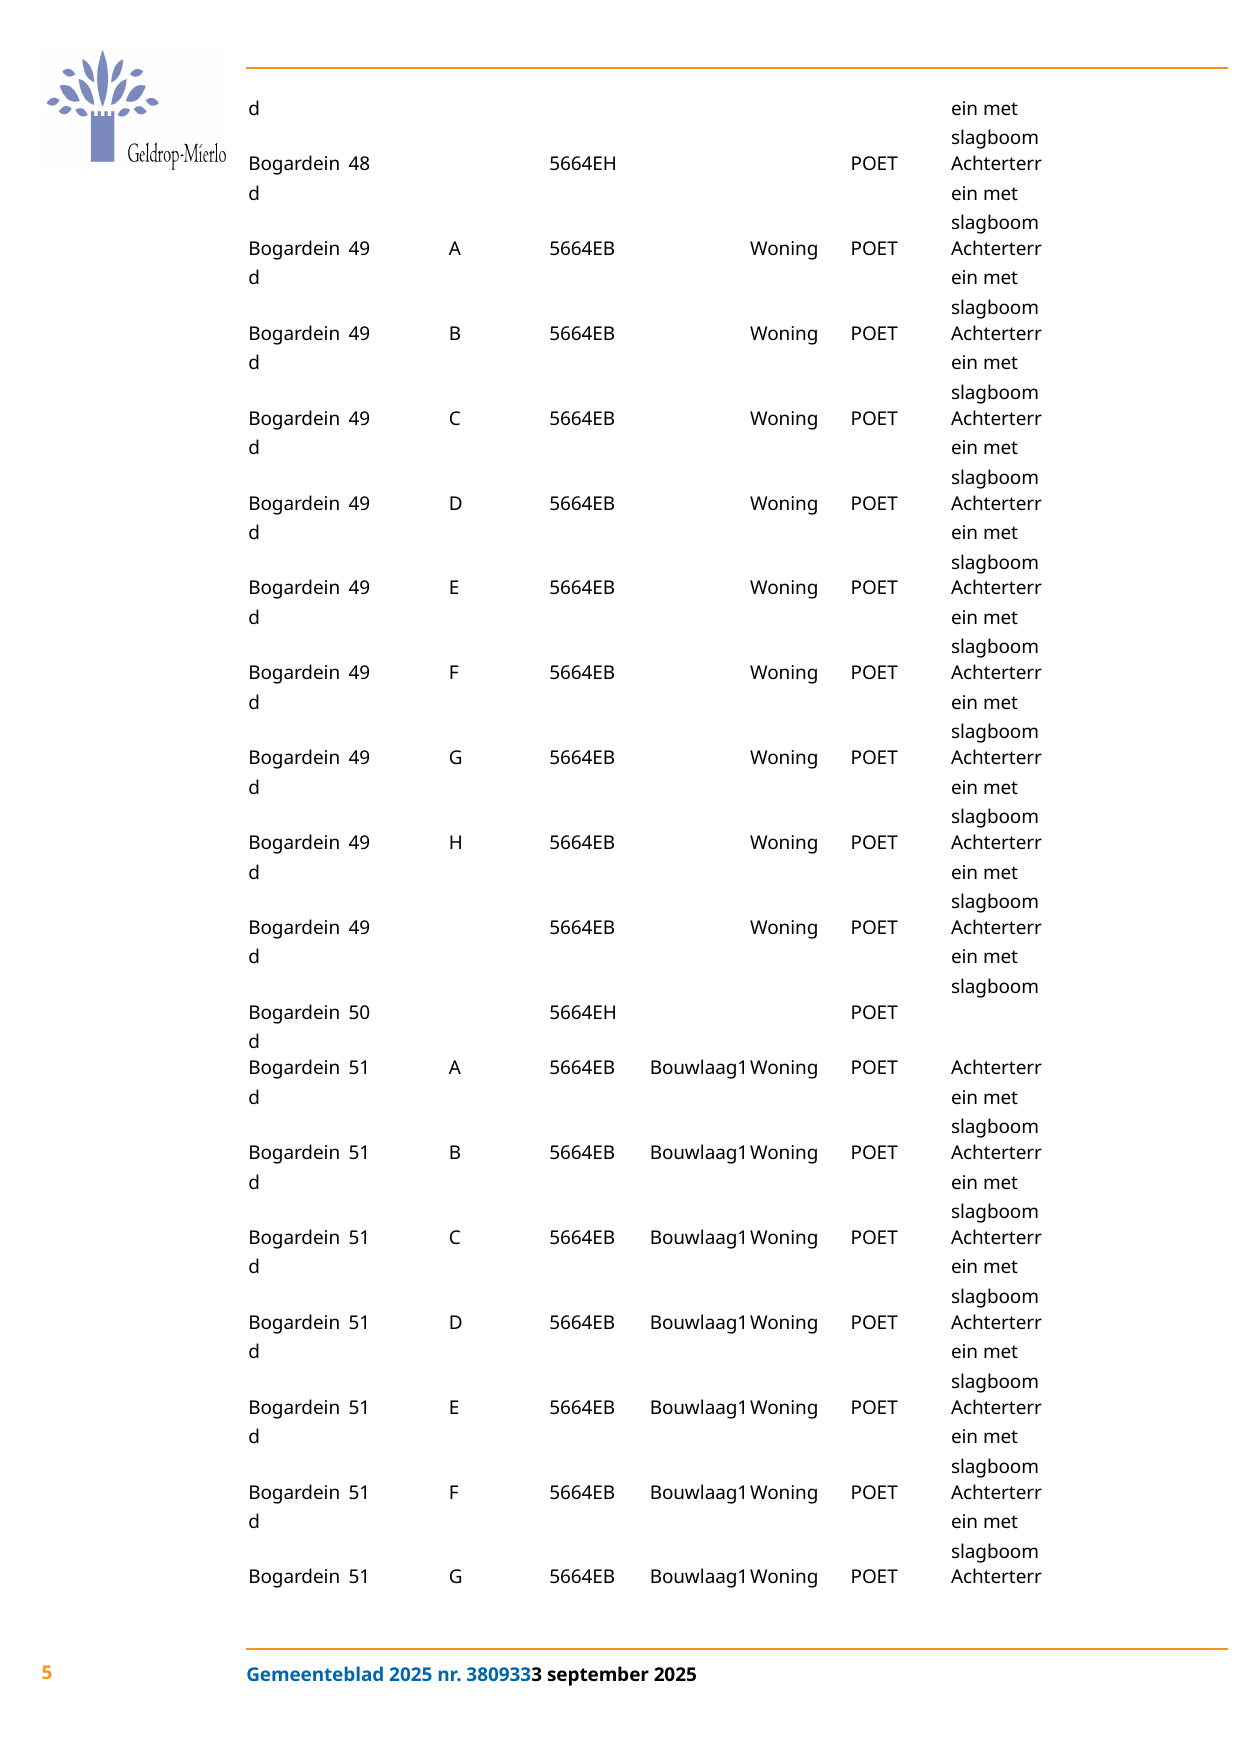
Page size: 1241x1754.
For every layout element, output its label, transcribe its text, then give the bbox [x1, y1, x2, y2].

table_cell Bouwlaag1 [650, 1224, 750, 1309]
table_cell [449, 150, 549, 235]
table_cell 49 [348, 235, 449, 320]
table_cell 5664EB [549, 405, 649, 490]
table_cell 5664EB [549, 1479, 649, 1564]
table_cell 5664EB [549, 1394, 649, 1479]
table_cell [650, 405, 750, 490]
table_cell Achterterrein met slagboom [951, 405, 1051, 490]
table_cell Achterterrein met slagboom [951, 829, 1051, 914]
table_cell 49 [348, 829, 449, 914]
table_cell Achterterrein met slagboom [951, 1479, 1051, 1564]
table_cell POET [850, 1564, 951, 1589]
table_cell Achterterr [951, 1564, 1051, 1589]
table_cell 5664EB [549, 490, 649, 574]
table_cell Bogardeind [248, 744, 348, 829]
table_cell ein met slagboom [951, 95, 1051, 150]
table_cell 5664EB [549, 660, 649, 744]
table_cell Achterterrein met slagboom [951, 660, 1051, 744]
table_cell Woning [750, 744, 850, 829]
table_cell 48 [348, 150, 449, 235]
table_cell 49 [348, 320, 449, 405]
table_cell 49 [348, 575, 449, 659]
table_cell Woning [750, 1479, 850, 1564]
table_cell POET [850, 575, 951, 659]
table_cell POET [850, 235, 951, 320]
table_cell Bogardeind [248, 914, 348, 999]
table_cell Achterterrein met slagboom [951, 1054, 1051, 1139]
table_cell Bogardeind [248, 829, 348, 914]
table_cell Woning [750, 660, 850, 744]
table_cell 49 [348, 660, 449, 744]
picture [41, 47, 231, 172]
table_cell Woning [750, 405, 850, 490]
table_cell Bouwlaag1 [650, 1394, 750, 1479]
table_cell 5664EB [549, 744, 649, 829]
table_cell 51 [348, 1564, 449, 1589]
table_cell D [449, 1309, 549, 1394]
table_cell [449, 914, 549, 999]
table_cell POET [850, 829, 951, 914]
table_cell [750, 999, 850, 1054]
table_cell G [449, 1564, 549, 1589]
table_cell 5664EB [549, 320, 649, 405]
table_cell Woning [750, 914, 850, 999]
table_cell Woning [750, 1394, 850, 1479]
table_cell Woning [750, 1054, 850, 1139]
table_cell 5664EB [549, 1309, 649, 1394]
table_cell Bouwlaag1 [650, 1564, 750, 1589]
table_cell A [449, 1054, 549, 1139]
table_cell POET [850, 320, 951, 405]
table_cell 49 [348, 914, 449, 999]
table_cell [850, 95, 951, 150]
table_cell D [449, 490, 549, 574]
table_cell Achterterrein met slagboom [951, 575, 1051, 659]
table_cell Achterterrein met slagboom [951, 235, 1051, 320]
table_cell Achterterrein met slagboom [951, 490, 1051, 574]
table_cell Bogardeind [248, 320, 348, 405]
table_cell Bouwlaag1 [650, 1139, 750, 1224]
table_cell Woning [750, 1564, 850, 1589]
table_cell Achterterrein met slagboom [951, 914, 1051, 999]
table_cell 49 [348, 405, 449, 490]
table_cell [650, 320, 750, 405]
table_cell POET [850, 1054, 951, 1139]
table_cell Bogardeind [248, 1394, 348, 1479]
table_cell [650, 575, 750, 659]
table_cell POET [850, 1479, 951, 1564]
table_cell POET [850, 150, 951, 235]
table_cell [650, 999, 750, 1054]
table_cell 51 [348, 1309, 449, 1394]
table_cell Woning [750, 490, 850, 574]
table_cell Achterterrein met slagboom [951, 1394, 1051, 1479]
table_cell Bogardeind [248, 405, 348, 490]
table_cell 5664EH [549, 150, 649, 235]
table_cell Bouwlaag1 [650, 1309, 750, 1394]
table_cell [650, 914, 750, 999]
table_cell Bogardeind [248, 999, 348, 1054]
table_cell POET [850, 1224, 951, 1309]
table_cell 51 [348, 1394, 449, 1479]
table_cell 5664EB [549, 829, 649, 914]
table_cell 51 [348, 1139, 449, 1224]
table_cell Bogardeind [248, 1054, 348, 1139]
table_cell G [449, 744, 549, 829]
table_cell Woning [750, 235, 850, 320]
table_cell [650, 829, 750, 914]
table_cell Woning [750, 320, 850, 405]
table_cell POET [850, 660, 951, 744]
table_cell Bogardeind [248, 575, 348, 659]
table_cell [650, 660, 750, 744]
table_cell 50 [348, 999, 449, 1054]
table_cell 5664EB [549, 1564, 649, 1589]
table_cell Woning [750, 1309, 850, 1394]
table_cell [348, 95, 449, 150]
table_cell 49 [348, 744, 449, 829]
table_cell 5664EH [549, 999, 649, 1054]
table_cell 51 [348, 1224, 449, 1309]
table_cell Bogardeind [248, 150, 348, 235]
table_cell E [449, 1394, 549, 1479]
table_cell [750, 150, 850, 235]
table_cell Bogardein [248, 1564, 348, 1589]
table_cell 5664EB [549, 575, 649, 659]
table_cell Achterterrein met slagboom [951, 150, 1051, 235]
table_cell POET [850, 490, 951, 574]
table_cell [750, 95, 850, 150]
table_cell 5664EB [549, 235, 649, 320]
table_cell [650, 150, 750, 235]
table_cell Achterterrein met slagboom [951, 1309, 1051, 1394]
table_cell POET [850, 744, 951, 829]
table_cell POET [850, 914, 951, 999]
table_cell Bogardeind [248, 235, 348, 320]
table_cell Woning [750, 1139, 850, 1224]
table_cell [650, 235, 750, 320]
table_cell C [449, 405, 549, 490]
table_cell d [248, 95, 348, 150]
table_cell Achterterrein met slagboom [951, 1224, 1051, 1309]
table_cell A [449, 235, 549, 320]
table_cell 5664EB [549, 914, 649, 999]
table_cell F [449, 1479, 549, 1564]
table_cell Bouwlaag1 [650, 1479, 750, 1564]
table_cell E [449, 575, 549, 659]
table_cell POET [850, 405, 951, 490]
table_cell B [449, 320, 549, 405]
table_cell B [449, 1139, 549, 1224]
table_cell POET [850, 999, 951, 1054]
table_cell [951, 999, 1051, 1054]
table_cell [650, 744, 750, 829]
table_cell Bogardeind [248, 1224, 348, 1309]
table_cell POET [850, 1309, 951, 1394]
table_cell [449, 999, 549, 1054]
table_cell F [449, 660, 549, 744]
table_cell POET [850, 1394, 951, 1479]
table_cell 5664EB [549, 1224, 649, 1309]
table_cell Woning [750, 829, 850, 914]
table_cell Bogardeind [248, 660, 348, 744]
table_cell Woning [750, 1224, 850, 1309]
table_cell [449, 95, 549, 150]
table_cell 51 [348, 1479, 449, 1564]
table_cell H [449, 829, 549, 914]
table_cell 5664EB [549, 1139, 649, 1224]
table_cell Achterterrein met slagboom [951, 744, 1051, 829]
table_cell Bogardeind [248, 1139, 348, 1224]
table_cell Bogardeind [248, 1309, 348, 1394]
table_cell Bogardeind [248, 1479, 348, 1564]
table_cell Bouwlaag1 [650, 1054, 750, 1139]
table_cell Achterterrein met slagboom [951, 320, 1051, 405]
table_cell 5664EB [549, 1054, 649, 1139]
table_cell Bogardeind [248, 490, 348, 574]
table_cell 51 [348, 1054, 449, 1139]
table_cell Woning [750, 575, 850, 659]
table_cell [650, 490, 750, 574]
table_cell POET [850, 1139, 951, 1224]
table_cell [650, 95, 750, 150]
table_cell C [449, 1224, 549, 1309]
table_cell [549, 95, 649, 150]
table_cell Achterterrein met slagboom [951, 1139, 1051, 1224]
table_cell 49 [348, 490, 449, 574]
